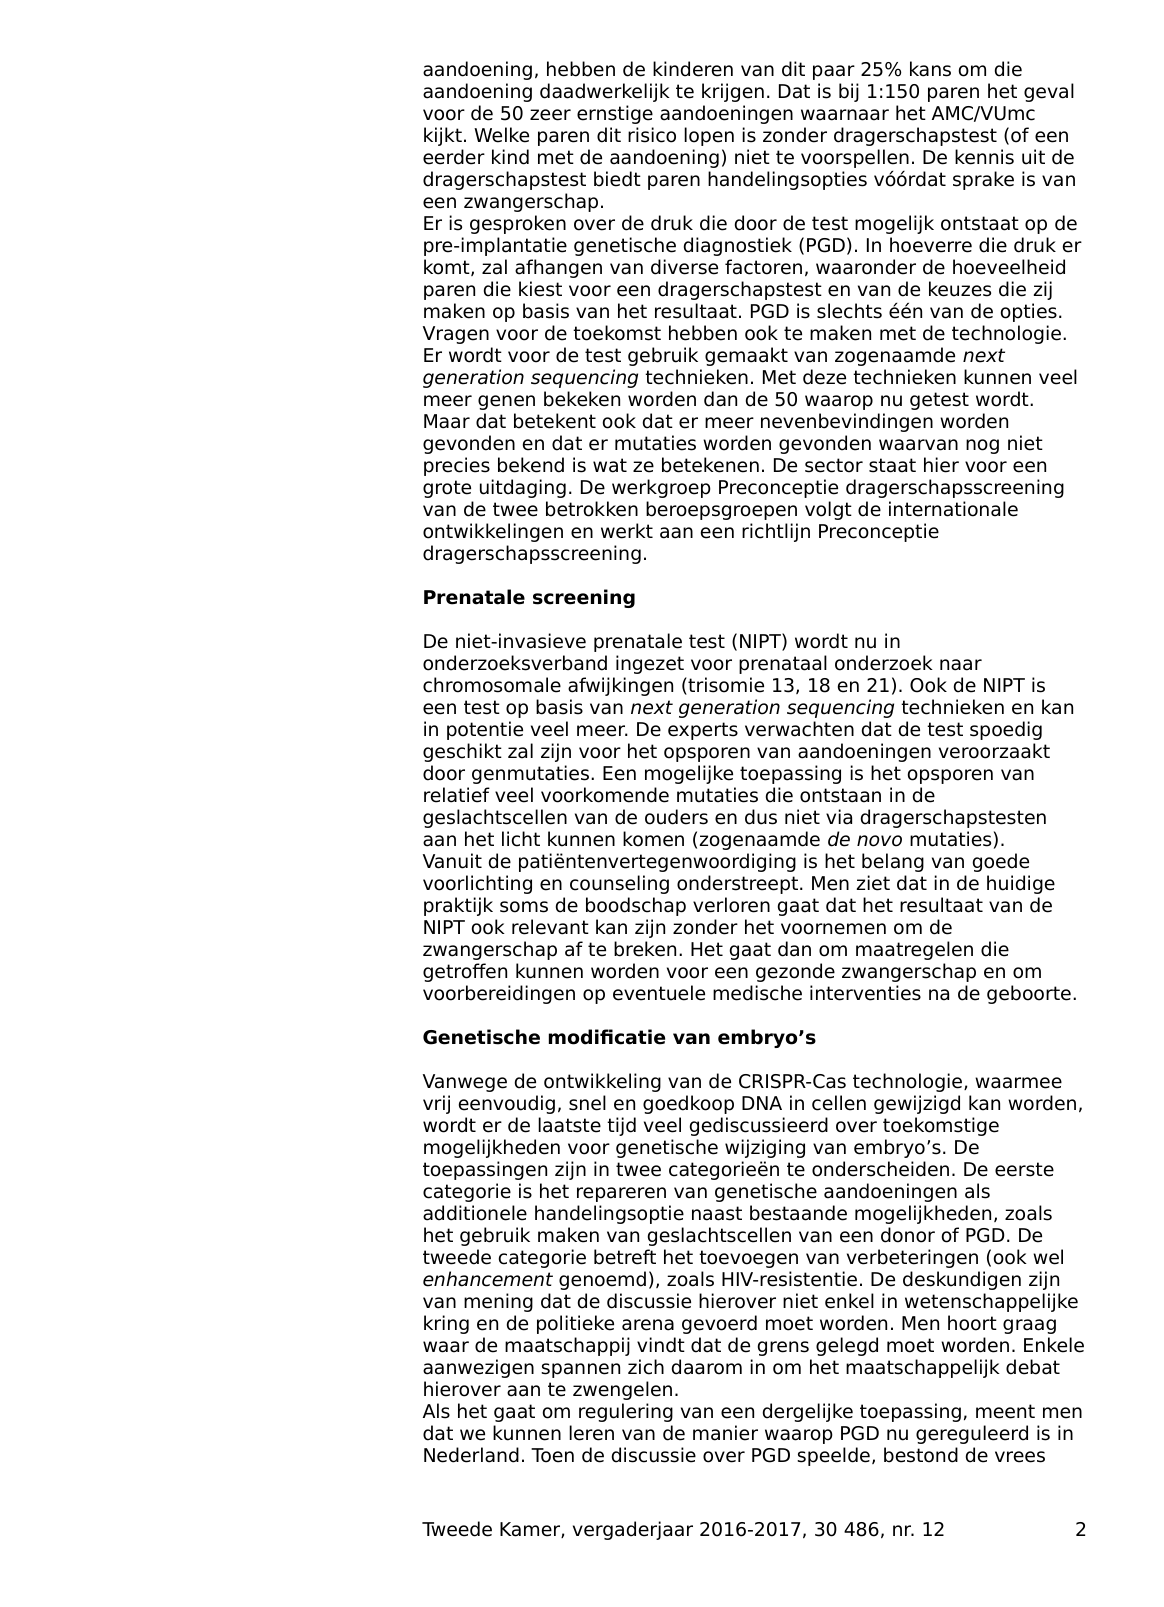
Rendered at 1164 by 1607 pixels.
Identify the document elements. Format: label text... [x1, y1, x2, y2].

text Er is gesproken over de druk die door de test mogelijk ontstaat op de pre-implantatie genetische diagnostiek (PGD). In hoeverre die druk er komt, zal afhangen van diverse factoren, waaronder de hoeveelheid paren die kiest voor een dragerschapstest en van de keuzes die zij maken op basis van het resultaat. PGD is slechts één van de opties. [422, 213, 1087, 323]
text Als het gaat om regulering van een dergelijke toepassing, meent men dat we kunnen leren van de manier waarop PGD nu gereguleerd is in Nederland. Toen de discussie over PGD speelde, bestond de vrees [422, 1401, 1087, 1467]
subtitle Prenatale screening [422, 587, 1087, 609]
text aandoening, hebben de kinderen van dit paar 25% kans om die aandoening daadwerkelijk te krijgen. Dat is bij 1:150 paren het geval voor de 50 zeer ernstige aandoeningen waarnaar het AMC/VUmc kijkt. Welke paren dit risico lopen is zonder dragerschapstest (of een eerder kind met de aandoening) niet te voorspellen. De kennis uit de dragerschapstest biedt paren handelingsopties vóórdat sprake is van een zwangerschap. [422, 59, 1087, 213]
subtitle Genetische modificatie van embryo’s [422, 1027, 1087, 1049]
text Vanwege de ontwikkeling van de CRISPR-Cas technologie, waarmee vrij eenvoudig, snel en goedkoop DNA in cellen gewijzigd kan worden, wordt er de laatste tijd veel gediscussieerd over toekomstige mogelijkheden voor genetische wijziging van embryo’s. De toepassingen zijn in twee categorieën te onderscheiden. De eerste categorie is het repareren van genetische aandoeningen als additionele handelingsoptie naast bestaande mogelijkheden, zoals het gebruik maken van geslachtscellen van een donor of PGD. De tweede categorie betreft het toevoegen van verbeteringen (ook wel enhancement genoemd), zoals HIV-resistentie. De deskundigen zijn van mening dat de discussie hierover niet enkel in wetenschappelijke kring en de politieke arena gevoerd moet worden. Men hoort graag waar de maatschappij vindt dat de grens gelegd moet worden. Enkele aanwezigen spannen zich daarom in om het maatschappelijk debat hierover aan te zwengelen. [422, 1071, 1087, 1401]
text Vanuit de patiëntenvertegenwoordiging is het belang van goede voorlichting en counseling onderstreept. Men ziet dat in de huidige praktijk soms de boodschap verloren gaat dat het resultaat van de NIPT ook relevant kan zijn zonder het voornemen om de zwangerschap af te breken. Het gaat dan om maatregelen die getroffen kunnen worden voor een gezonde zwangerschap en om voorbereidingen op eventuele medische interventies na de geboorte. [422, 851, 1087, 1004]
text Vragen voor de toekomst hebben ook te maken met de technologie. Er wordt voor de test gebruik gemaakt van zogenaamde next generation sequencing technieken. Met deze technieken kunnen veel meer genen bekeken worden dan de 50 waarop nu getest wordt. Maar dat betekent ook dat er meer nevenbevindingen worden gevonden en dat er mutaties worden gevonden waarvan nog niet precies bekend is wat ze betekenen. De sector staat hier voor een grote uitdaging. De werkgroep Preconceptie dragerschapsscreening van de twee betrokken beroepsgroepen volgt de internationale ontwikkelingen en werkt aan een richtlijn Preconceptie dragerschapsscreening. [422, 323, 1087, 564]
text De niet-invasieve prenatale test (NIPT) wordt nu in onderzoeksverband ingezet voor prenataal onderzoek naar chromosomale afwijkingen (trisomie 13, 18 en 21). Ook de NIPT is een test op basis van next generation sequencing technieken en kan in potentie veel meer. De experts verwachten dat de test spoedig geschikt zal zijn voor het opsporen van aandoeningen veroorzaakt door genmutaties. Een mogelijke toepassing is het opsporen van relatief veel voorkomende mutaties die ontstaan in de geslachtscellen van de ouders en dus niet via dragerschapstesten aan het licht kunnen komen (zogenaamde de novo mutaties). [422, 631, 1087, 851]
